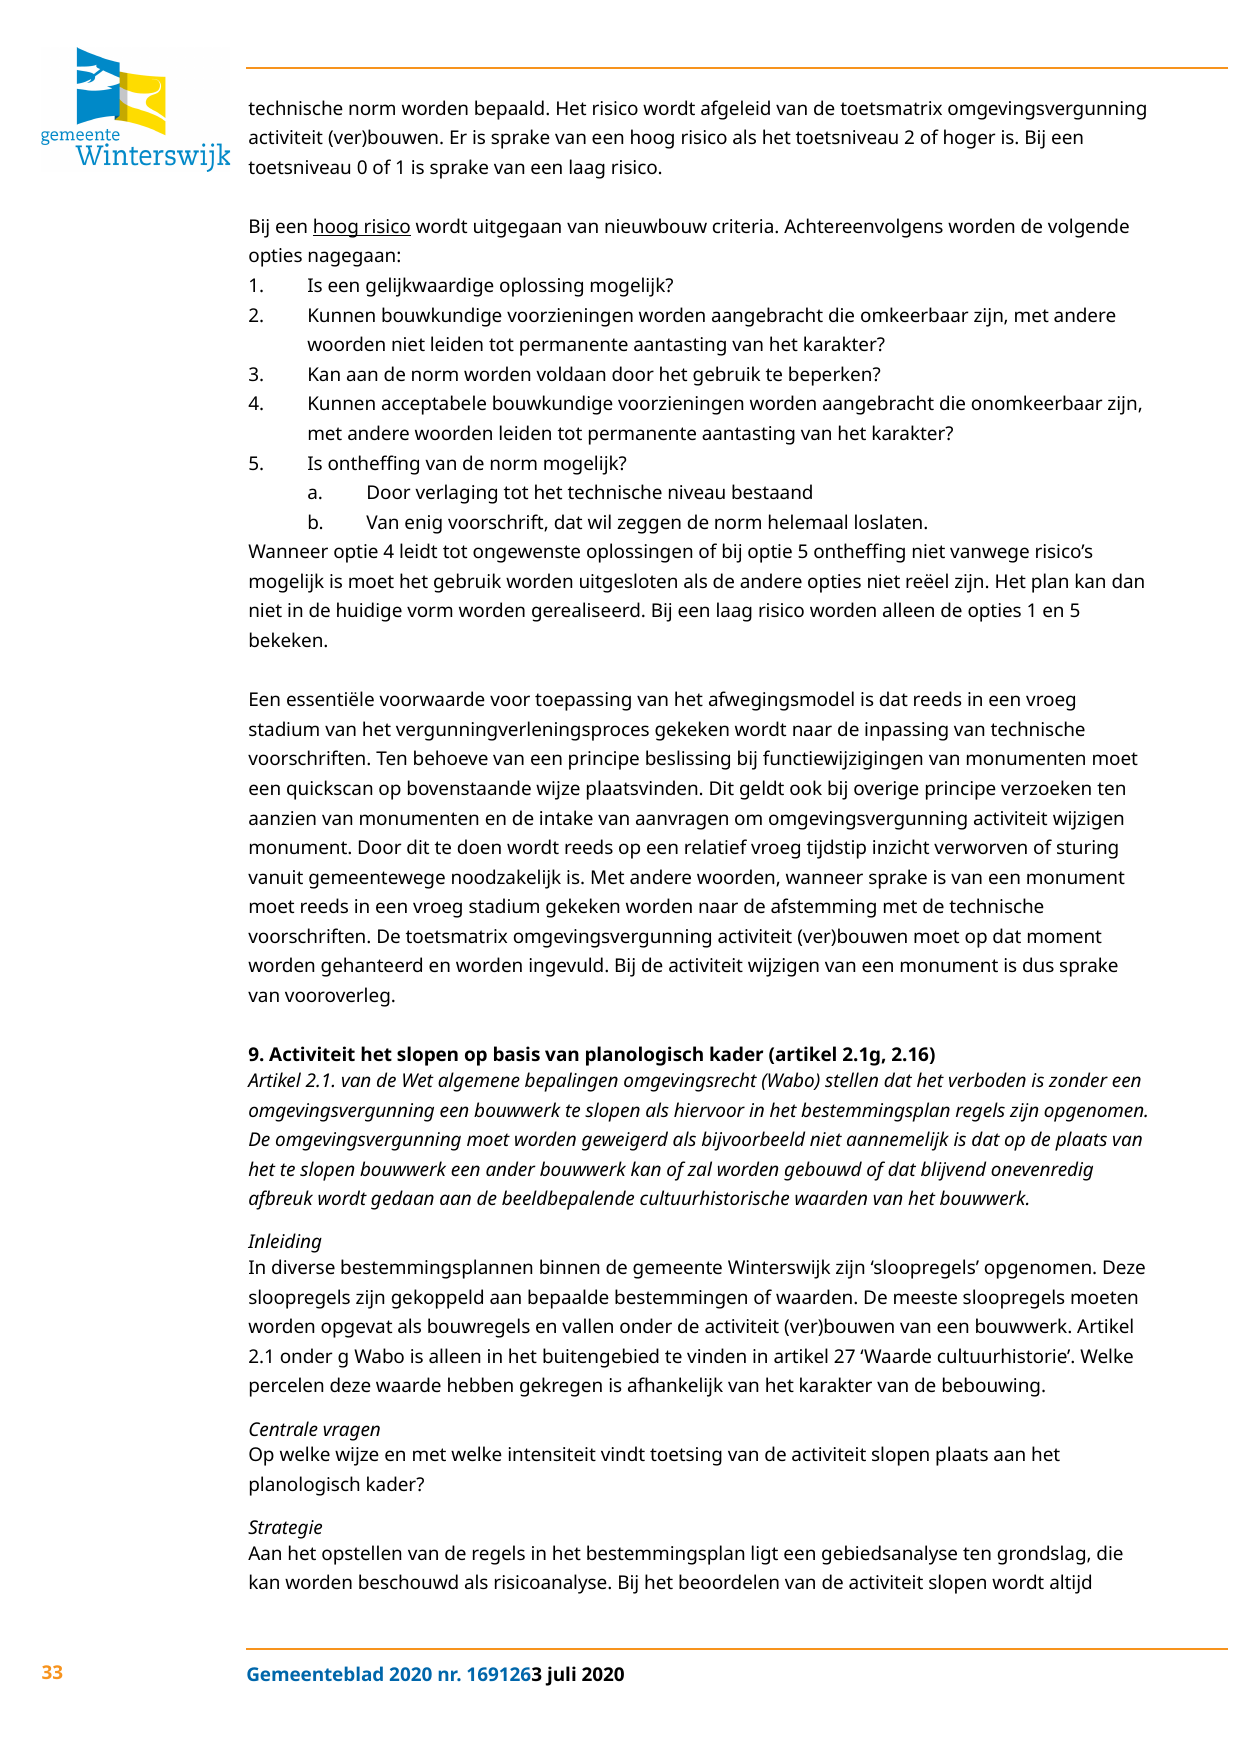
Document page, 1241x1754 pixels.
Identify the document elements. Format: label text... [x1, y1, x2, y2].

list Is een gelijkwaardige oplossing mogelijk? [248, 272, 1152, 298]
text Strategie [248, 1514, 1152, 1540]
picture [225, 153, 231, 162]
text Aan het opstellen van de regels in het bestemmingsplan ligt een gebiedsanalyse ten grondslag, die kan worden beschouwd als risicoanalyse. Bij het beoordelen van de activiteit slopen wordt altijd [248, 1540, 1152, 1595]
text Bij een hoog risico wordt uitgegaan van nieuwbouw criteria. Achtereenvolgens worden de volgende opties nagegaan: [248, 213, 1152, 268]
text Een essentiële voorwaarde voor toepassing van het afwegingsmodel is dat reeds in een vroeg stadium van het vergunningverleningsproces gekeken wordt naar de inpassing van technische voorschriften. Ten behoeve van een principe beslissing bij functiewijzigingen van monumenten moet een quickscan op bovenstaande wijze plaatsvinden. Dit geldt ook bij overige principe verzoeken ten aanzien van monumenten en de intake van aanvragen om omgevingsvergunning activiteit wijzigen monument. Door dit te doen wordt reeds op een relatief vroeg tijdstip inzicht verworven of sturing vanuit gemeentewege noodzakelijk is. Met andere woorden, wanneer sprake is van een monument moet reeds in een vroeg stadium gekeken worden naar de afstemming met de technische voorschriften. De toetsmatrix omgevingsvergunning activiteit (ver)bouwen moet op dat moment worden gehanteerd en worden ingevuld. Bij de activiteit wijzigen van een monument is dus sprake van vooroverleg. [248, 686, 1152, 1008]
text 9. Activiteit het slopen op basis van planologisch kader (artikel 2.1g, 2.16) [248, 1041, 1152, 1067]
text Inleiding [248, 1229, 1152, 1254]
list Is ontheffing van de norm mogelijk? [248, 450, 1152, 476]
text Wanneer optie 4 leidt tot ongewenste oplossingen of bij optie 5 ontheffing niet vanwege risico’s mogelijk is moet het gebruik worden uitgesloten als de andere opties niet reëel zijn. Het plan kan dan niet in de huidige vorm worden gerealiseerd. Bij een laag risico worden alleen de opties 1 en 5 bekeken. [248, 538, 1152, 653]
picture [41, 47, 231, 172]
text Op welke wijze en met welke intensiteit vindt toetsing van de activiteit slopen plaats aan het planologisch kader? [248, 1442, 1152, 1497]
text Centrale vragen [248, 1416, 1152, 1442]
list Kunnen bouwkundige voorzieningen worden aangebracht die omkeerbaar zijn, met andere woorden niet leiden tot permanente aantasting van het karakter? [248, 302, 1152, 357]
text technische norm worden bepaald. Het risico wordt afgeleid van de toetsmatrix omgevingsvergunning activiteit (ver)bouwen. Er is sprake van een hoog risico als het toetsniveau 2 of hoger is. Bij een toetsniveau 0 of 1 is sprake van een laag risico. [248, 95, 1152, 180]
list Kan aan de norm worden voldaan door het gebruik te beperken? [248, 361, 1152, 387]
list Door verlaging tot het technische niveau bestaand [307, 479, 1152, 505]
text In diverse bestemmingsplannen binnen de gemeente Winterswijk zijn ‘sloopregels’ opgenomen. Deze sloopregels zijn gekoppeld aan bepaalde bestemmingen of waarden. De meeste sloopregels moeten worden opgevat als bouwregels en vallen onder de activiteit (ver)bouwen van een bouwwerk. Artikel 2.1 onder g Wabo is alleen in het buitengebied te vinden in artikel 27 ‘Waarde cultuurhistorie’. Welke percelen deze waarde hebben gekregen is afhankelijk van het karakter van de bebouwing. [248, 1254, 1152, 1398]
list Van enig voorschrift, dat wil zeggen de norm helemaal loslaten. [307, 509, 1152, 535]
list Kunnen acceptabele bouwkundige voorzieningen worden aangebracht die onomkeerbaar zijn, met andere woorden leiden tot permanente aantasting van het karakter? [248, 391, 1152, 446]
text Artikel 2.1. van de Wet algemene bepalingen omgevingsrecht (Wabo) stellen dat het verboden is zonder een omgevingsvergunning een bouwwerk te slopen als hiervoor in het bestemmingsplan regels zijn opgenomen. De omgevingsvergunning moet worden geweigerd als bijvoorbeeld niet aannemelijk is dat op de plaats van het te slopen bouwwerk een ander bouwwerk kan of zal worden gebouwd of dat blijvend onevenredig afbreuk wordt gedaan aan de beeldbepalende cultuurhistorische waarden van het bouwwerk. [248, 1067, 1152, 1211]
